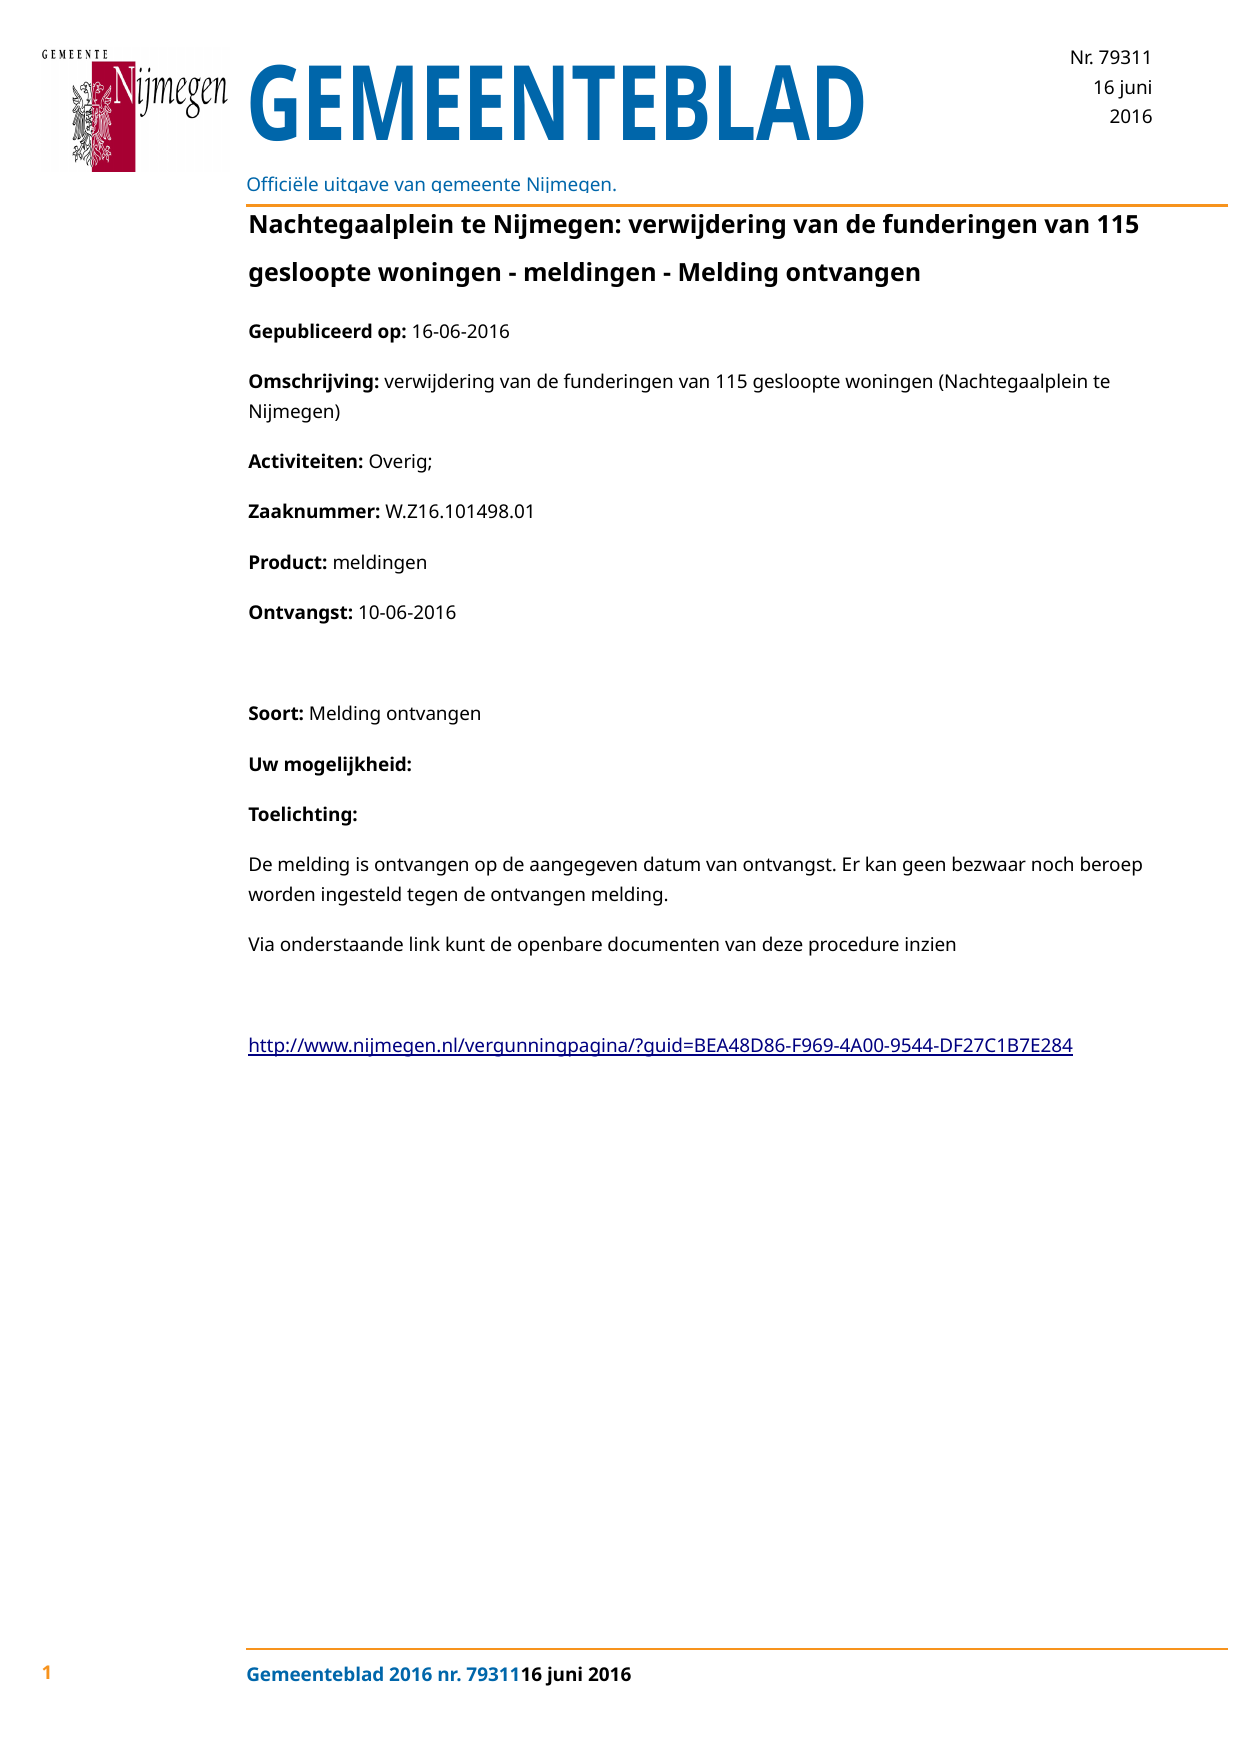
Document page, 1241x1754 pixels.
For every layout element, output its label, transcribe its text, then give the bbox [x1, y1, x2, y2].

text Zaaknummer: W.Z16.101498.01 [248, 499, 1152, 524]
text http://www.nijmegen.nl/vergunningpagina/?guid=BEA48D86-F969-4A00-9544-DF27C1B7E284 [248, 1032, 1152, 1058]
text Toelichting: [248, 801, 1152, 827]
text Omschrijving: verwijdering van de funderingen van 115 gesloopte woningen (Nachtegaalplein te Nijmegen) [248, 368, 1152, 424]
text Activiteiten: Overig; [248, 448, 1152, 474]
text Gepubliceerd op: 16-06-2016 [248, 318, 1152, 344]
text Soort: Melding ontvangen [248, 700, 1152, 726]
text Ontvangst: 10-06-2016 [248, 599, 1152, 625]
text Product: meldingen [248, 549, 1152, 575]
text Nachtegaalplein te Nijmegen: verwijdering van de funderingen van 115 gesloopte woningen - meldingen - Melding ontvangen [248, 207, 1152, 288]
picture [41, 47, 231, 172]
text Via onderstaande link kunt de openbare documenten van deze procedure inzien [248, 932, 1152, 957]
text Uw mogelijkheid: [248, 751, 1152, 777]
text De melding is ontvangen op de aangegeven datum van ontvangst. Er kan geen bezwaar noch beroep worden ingesteld tegen de ontvangen melding. [248, 852, 1152, 907]
